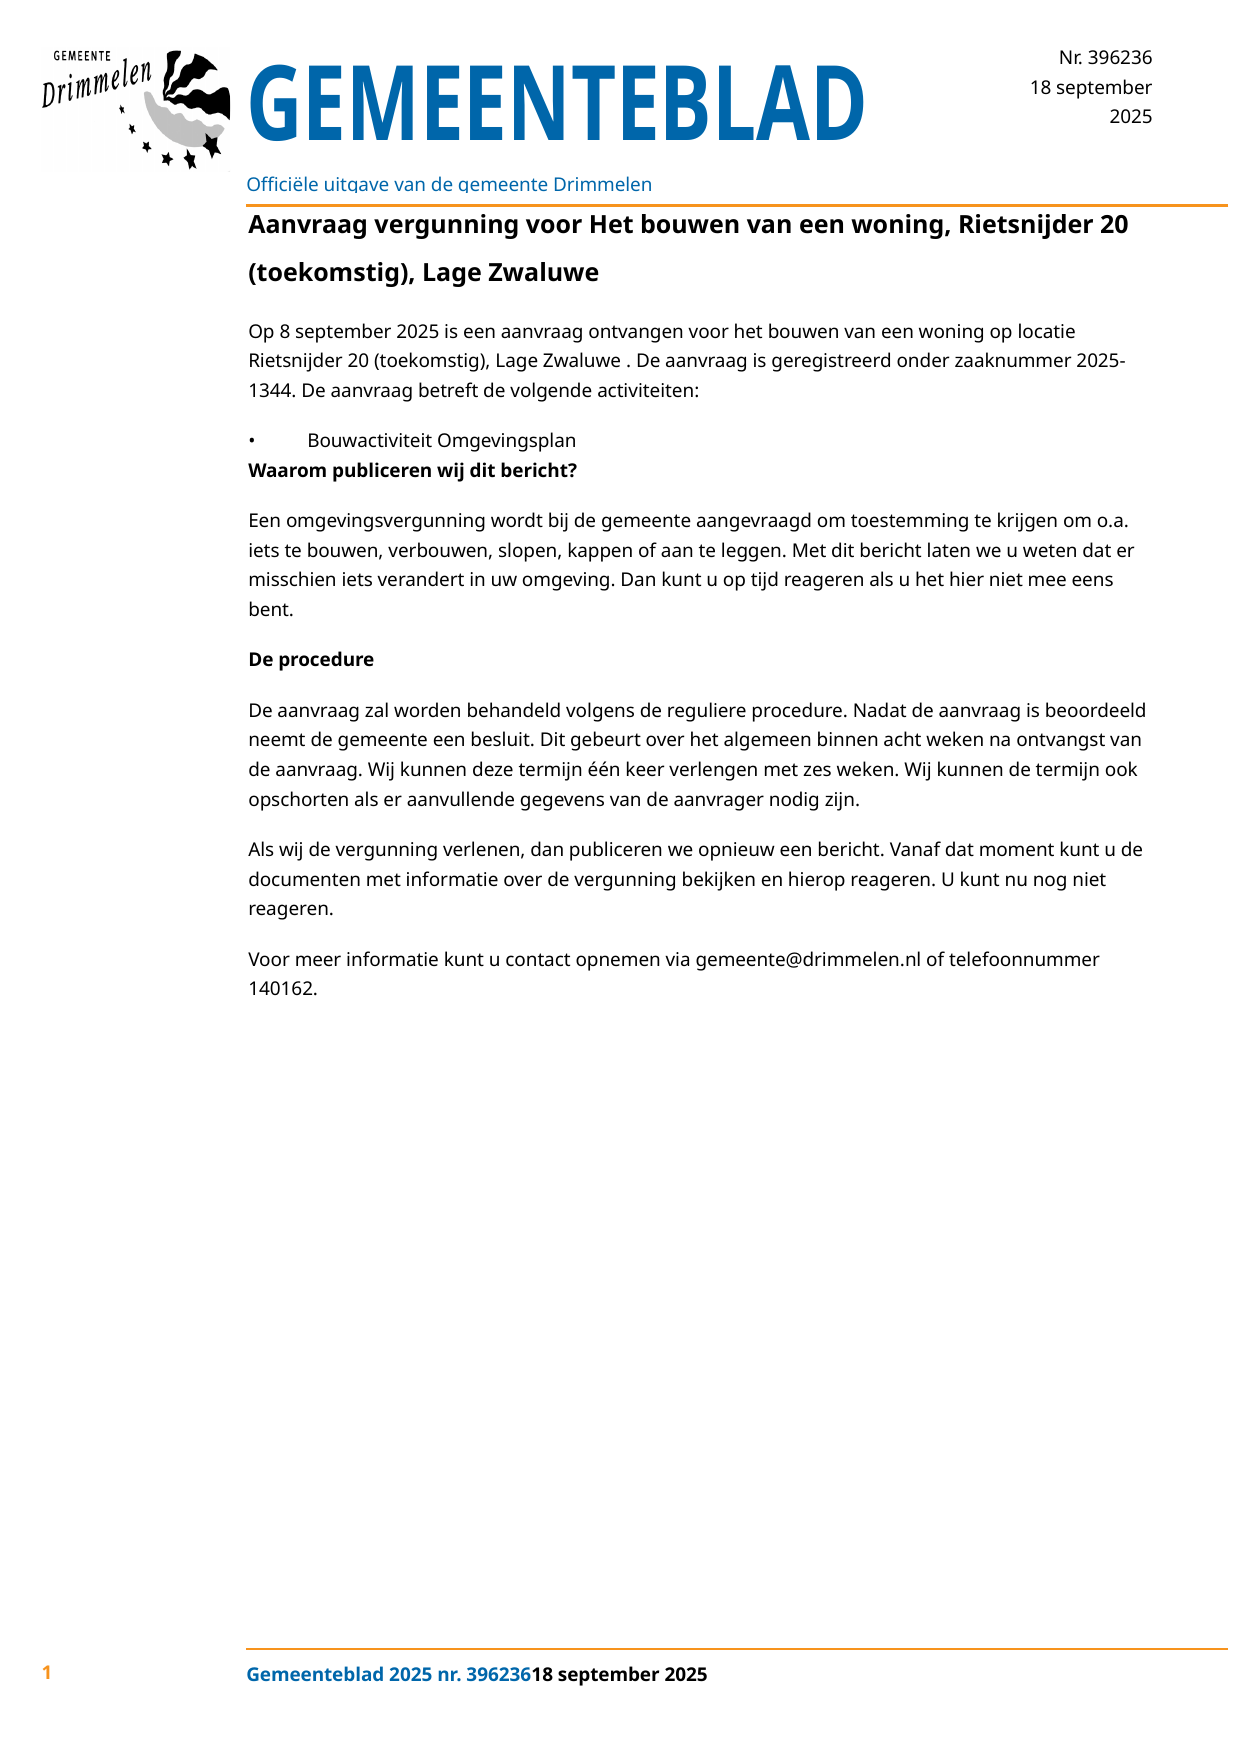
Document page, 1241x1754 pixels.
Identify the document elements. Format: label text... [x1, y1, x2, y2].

text De aanvraag zal worden behandeld volgens de reguliere procedure. Nadat de aanvraag is beoordeeld neemt de gemeente een besluit. Dit gebeurt over het algemeen binnen acht weken na ontvangst van de aanvraag. Wij kunnen deze termijn één keer verlengen met zes weken. Wij kunnen de termijn ook opschorten als er aanvullende gegevens van de aanvrager nodig zijn. [248, 697, 1152, 812]
text De procedure [248, 647, 1152, 672]
text Een omgevingsvergunning wordt bij de gemeente aangevraagd om toestemming te krijgen om o.a. iets te bouwen, verbouwen, slopen, kappen of aan te leggen. Met dit bericht laten we u weten dat er misschien iets verandert in uw omgeving. Dan kunt u op tijd reageren als u het hier niet mee eens bent. [248, 507, 1152, 622]
text Waarom publiceren wij dit bericht? [248, 457, 1152, 483]
list Bouwactiviteit Omgevingsplan [248, 427, 1152, 453]
picture [41, 47, 231, 172]
text Aanvraag vergunning voor Het bouwen van een woning, Rietsnijder 20 (toekomstig), Lage Zwaluwe [248, 207, 1152, 288]
text Op 8 september 2025 is een aanvraag ontvangen voor het bouwen van een woning op locatie Rietsnijder 20 (toekomstig), Lage Zwaluwe . De aanvraag is geregistreerd onder zaaknummer 2025-1344. De aanvraag betreft de volgende activiteiten: [248, 318, 1152, 403]
text Als wij de vergunning verlenen, dan publiceren we opnieuw een bericht. Vanaf dat moment kunt u de documenten met informatie over de vergunning bekijken en hierop reageren. U kunt nu nog niet reageren. [248, 836, 1152, 921]
text Voor meer informatie kunt u contact opnemen via gemeente@drimmelen.nl of telefoonnummer 140162. [248, 946, 1152, 1001]
